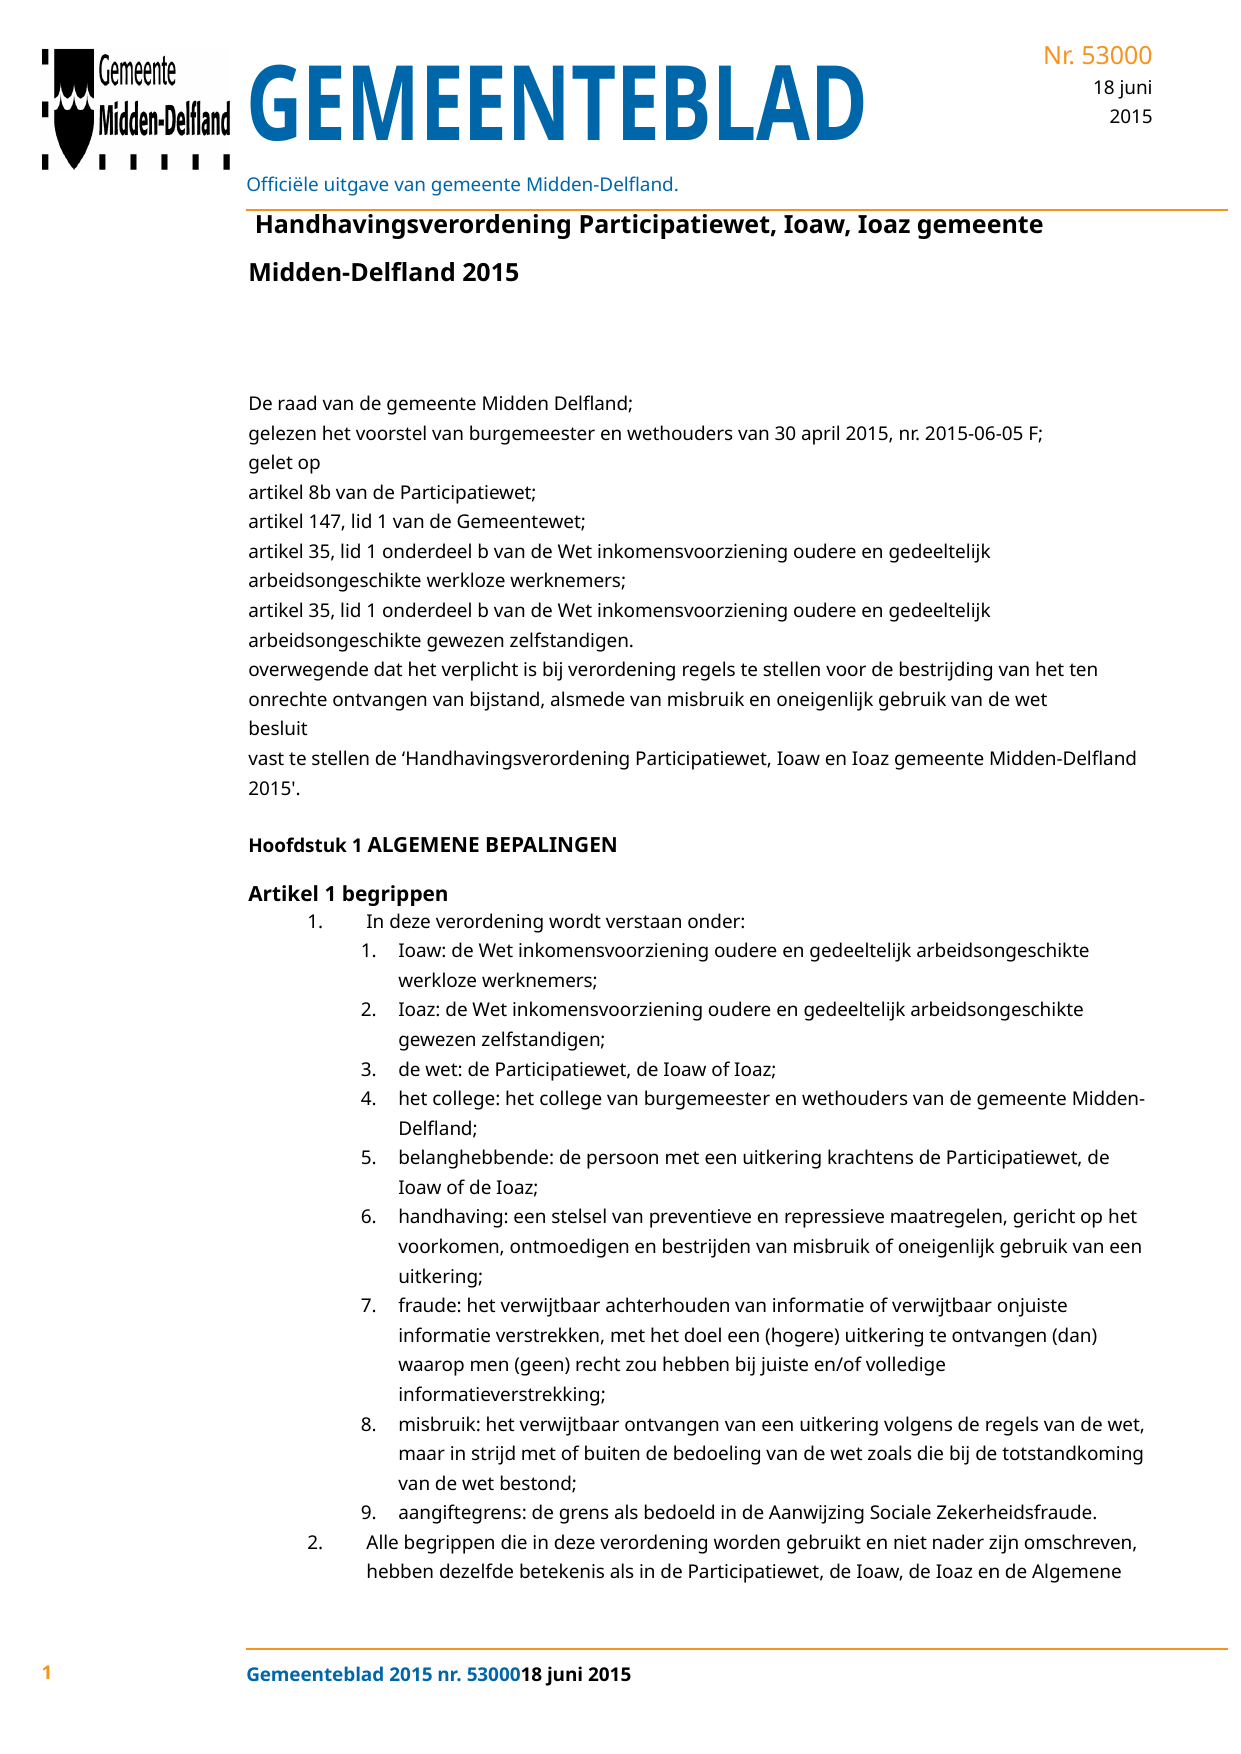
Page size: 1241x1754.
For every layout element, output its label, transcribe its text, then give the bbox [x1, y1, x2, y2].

list de wet: de Participatiewet, de Ioaw of Ioaz; [361, 1056, 1152, 1081]
text gelet op [248, 449, 1152, 475]
text artikel 8b van de Participatiewet; [248, 479, 1152, 505]
list het college: het college van burgemeester en wethouders van de gemeente Midden-Delfland; [361, 1085, 1152, 1141]
list Ioaz: de Wet inkomensvoorziening oudere en gedeeltelijk arbeidsongeschikte gewezen zelfstandigen; [361, 997, 1152, 1052]
picture [41, 47, 231, 172]
text De raad van de gemeente Midden Delfland; [248, 390, 1152, 416]
list handhaving: een stelsel van preventieve en repressieve maatregelen, gericht op het voorkomen, ontmoedigen en bestrijden van misbruik of oneigenlijk gebruik van een uitkering; [361, 1204, 1152, 1288]
list aangiftegrens: de grens als bedoeld in de Aanwijzing Sociale Zekerheidsfraude. [361, 1499, 1152, 1525]
text overwegende dat het verplicht is bij verordening regels te stellen voor de bestrijding van het ten onrechte ontvangen van bijstand, alsmede van misbruik en oneigenlijk gebruik van de wet [248, 656, 1152, 712]
text artikel 35, lid 1 onderdeel b van de Wet inkomensvoorziening oudere en gedeeltelijk arbeidsongeschikte werkloze werknemers; [248, 538, 1152, 593]
list In deze verordening wordt verstaan onder: [307, 908, 1152, 933]
text Hoofdstuk 1 ALGEMENE BEPALINGEN [248, 830, 1152, 858]
list Ioaw: de Wet inkomensvoorziening oudere en gedeeltelijk arbeidsongeschikte werkloze werknemers; [361, 937, 1152, 993]
text gelezen het voorstel van burgemeester en wethouders van 30 april 2015, nr. 2015-06-05 F; [248, 420, 1152, 446]
list fraude: het verwijtbaar achterhouden van informatie of verwijtbaar onjuiste informatie verstrekken, met het doel een (hogere) uitkering te ontvangen (dan) waarop men (geen) recht zou hebben bij juiste en/of volledige informatieverstrekking; [361, 1292, 1152, 1407]
list Alle begrippen die in deze verordening worden gebruikt en niet nader zijn omschreven, hebben dezelfde betekenis als in de Participatiewet, de Ioaw, de Ioaz en de Algemene [307, 1529, 1152, 1584]
text Handhavingsverordening Participatiewet, Ioaw, Ioaz gemeente Midden-Delfland 2015 [248, 211, 1152, 288]
list misbruik: het verwijtbaar ontvangen van een uitkering volgens de regels van de wet, maar in strijd met of buiten de bedoeling van de wet zoals die bij de totstandkoming van de wet bestond; [361, 1411, 1152, 1496]
text vast te stellen de ‘Handhavingsverordening Participatiewet, Ioaw en Ioaz gemeente Midden-Delfland 2015'. [248, 745, 1152, 801]
text artikel 147, lid 1 van de Gemeentewet; [248, 508, 1152, 534]
text artikel 35, lid 1 onderdeel b van de Wet inkomensvoorziening oudere en gedeeltelijk arbeidsongeschikte gewezen zelfstandigen. [248, 597, 1152, 653]
text besluit [248, 716, 1152, 741]
text Artikel 1 begrippen [248, 879, 1152, 908]
list belanghebbende: de persoon met een uitkering krachtens de Participatiewet, de Ioaw of de Ioaz; [361, 1144, 1152, 1200]
